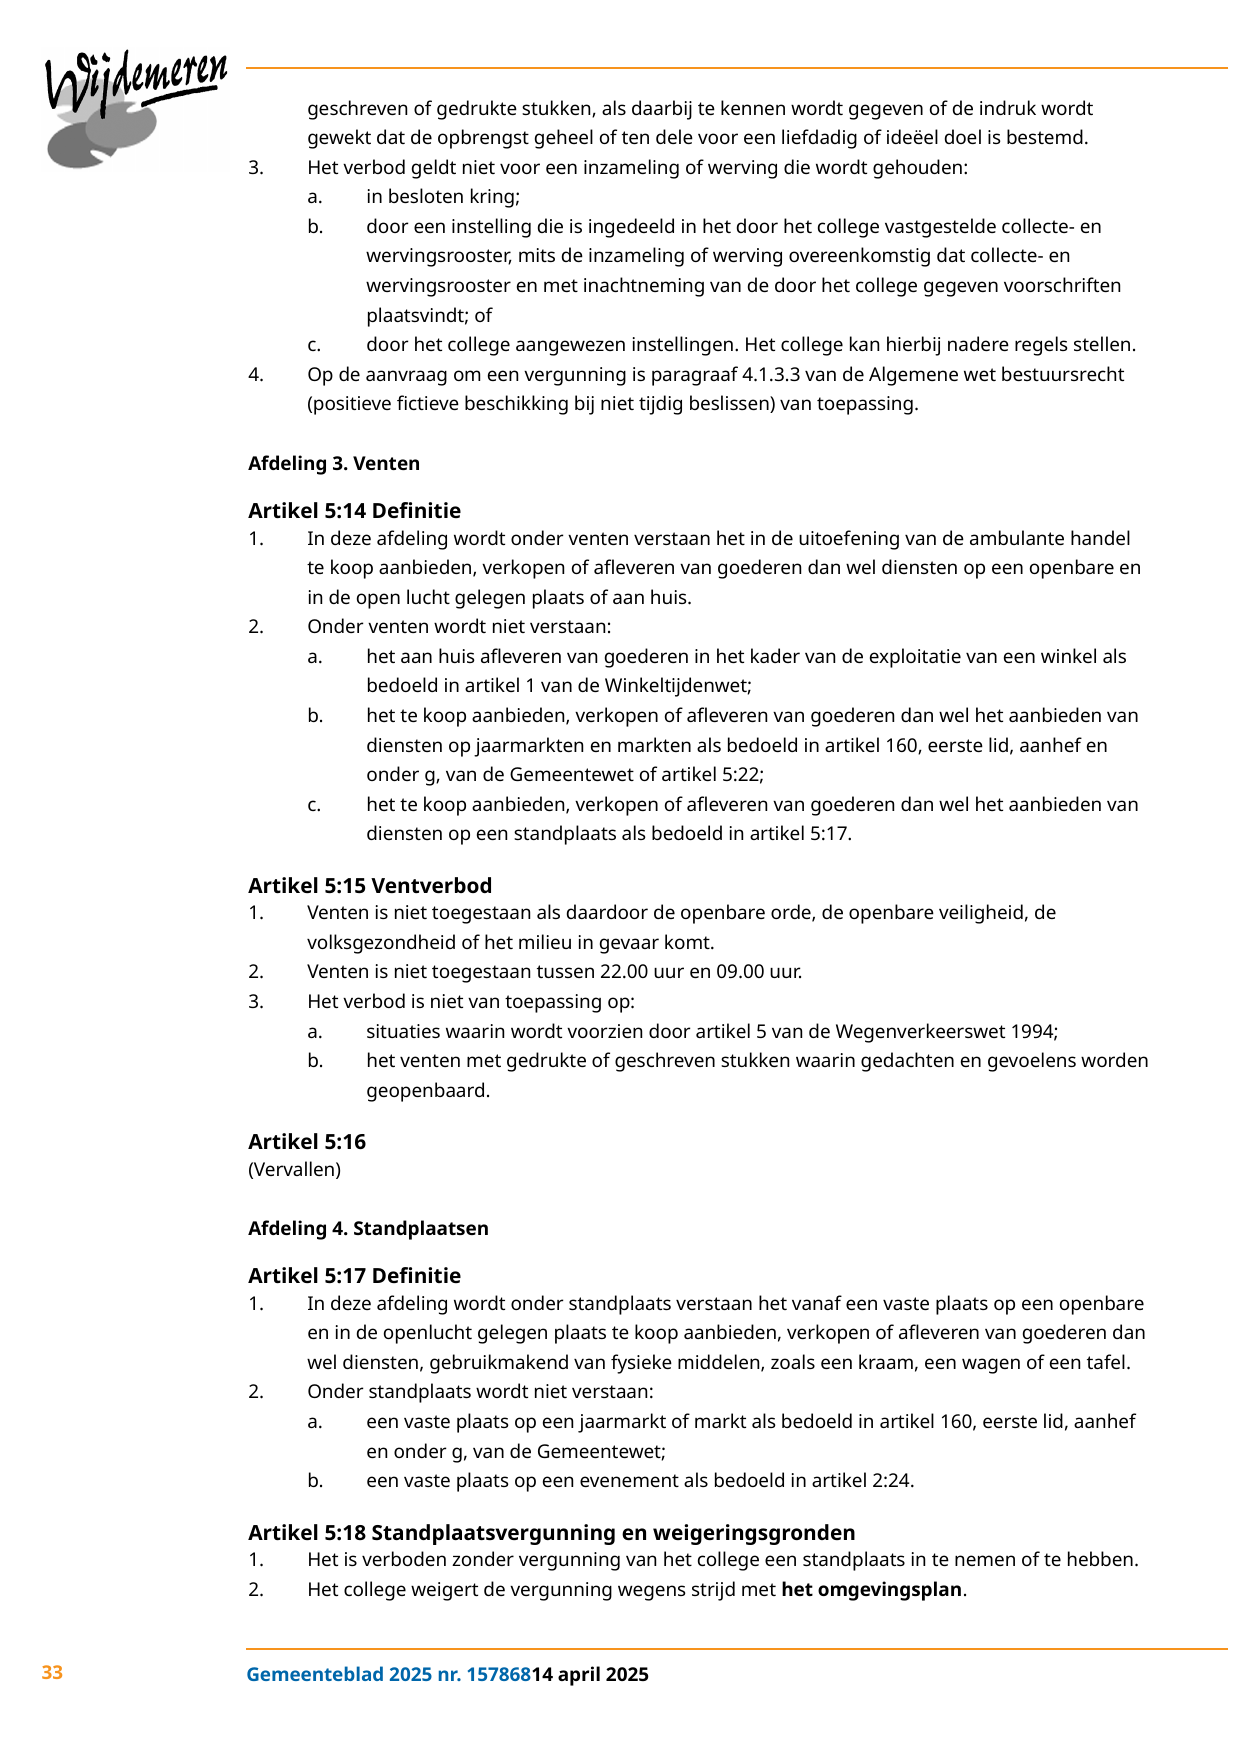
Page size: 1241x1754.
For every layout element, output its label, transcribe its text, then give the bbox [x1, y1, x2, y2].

picture [41, 47, 231, 172]
list Venten is niet toegestaan tussen 22.00 uur en 09.00 uur. [248, 959, 1152, 984]
list in besloten kring; [307, 183, 1152, 209]
list een vaste plaats op een jaarmarkt of markt als bedoeld in artikel 160, eerste lid, aanhef en onder g, van de Gemeentewet; [307, 1408, 1152, 1464]
list Het verbod geldt niet voor een inzameling of werving die wordt gehouden: [248, 154, 1152, 180]
list door het college aangewezen instellingen. Het college kan hierbij nadere regels stellen. [307, 331, 1152, 357]
list geschreven of gedrukte stukken, als daarbij te kennen wordt gegeven of de indruk wordt gewekt dat de opbrengst geheel of ten dele voor een liefdadig of ideëel doel is bestemd. [248, 95, 1152, 150]
list In deze afdeling wordt onder venten verstaan het in de uitoefening van de ambulante handel te koop aanbieden, verkopen of afleveren van goederen dan wel diensten op een openbare en in de open lucht gelegen plaats of aan huis. [248, 525, 1152, 610]
list In deze afdeling wordt onder standplaats verstaan het vanaf een vaste plaats op een openbare en in de openlucht gelegen plaats te koop aanbieden, verkopen of afleveren van goederen dan wel diensten, gebruikmakend van fysieke middelen, zoals een kraam, een wagen of een tafel. [248, 1290, 1152, 1375]
list het te koop aanbieden, verkopen of afleveren van goederen dan wel het aanbieden van diensten op jaarmarkten en markten als bedoeld in artikel 160, eerste lid, aanhef en onder g, van de Gemeentewet of artikel 5:22; [307, 702, 1152, 787]
text Artikel 5:18 Standplaatsvergunning en weigeringsgronden [248, 1518, 1152, 1546]
list door een instelling die is ingedeeld in het door het college vastgestelde collecte- en wervingsrooster, mits de inzameling of werving overeenkomstig dat collecte- en wervingsrooster en met inachtneming van de door het college gegeven voorschriften plaatsvindt; of [307, 213, 1152, 328]
list het aan huis afleveren van goederen in het kader van de exploitatie van een winkel als bedoeld in artikel 1 van de Winkeltijdenwet; [307, 643, 1152, 698]
text Artikel 5:15 Ventverbod [248, 871, 1152, 899]
list Het is verboden zonder vergunning van het college een standplaats in te nemen of te hebben. [248, 1546, 1152, 1572]
text Artikel 5:16 [248, 1127, 1152, 1156]
text (Vervallen) [248, 1156, 1152, 1182]
list Het verbod is niet van toepassing op: [248, 988, 1152, 1014]
text Artikel 5:14 Definitie [248, 496, 1152, 525]
text Afdeling 3. Venten [248, 450, 1152, 476]
list Onder standplaats wordt niet verstaan: [248, 1379, 1152, 1404]
list Op de aanvraag om een vergunning is paragraaf 4.1.3.3 van de Algemene wet bestuursrecht (positieve fictieve beschikking bij niet tijdig beslissen) van toepassing. [248, 361, 1152, 416]
list een vaste plaats op een evenement als bedoeld in artikel 2:24. [307, 1467, 1152, 1493]
list Venten is niet toegestaan als daardoor de openbare orde, de openbare veiligheid, de volksgezondheid of het milieu in gevaar komt. [248, 899, 1152, 955]
list situaties waarin wordt voorzien door artikel 5 van de Wegenverkeerswet 1994; [307, 1018, 1152, 1043]
text Artikel 5:17 Definitie [248, 1262, 1152, 1290]
list het venten met gedrukte of geschreven stukken waarin gedachten en gevoelens worden geopenbaard. [307, 1047, 1152, 1103]
list Onder venten wordt niet verstaan: [248, 613, 1152, 639]
text Afdeling 4. Standplaatsen [248, 1215, 1152, 1241]
list Het college weigert de vergunning wegens strijd met het omgevingsplan. [248, 1576, 1152, 1602]
list het te koop aanbieden, verkopen of afleveren van goederen dan wel het aanbieden van diensten op een standplaats als bedoeld in artikel 5:17. [307, 791, 1152, 846]
